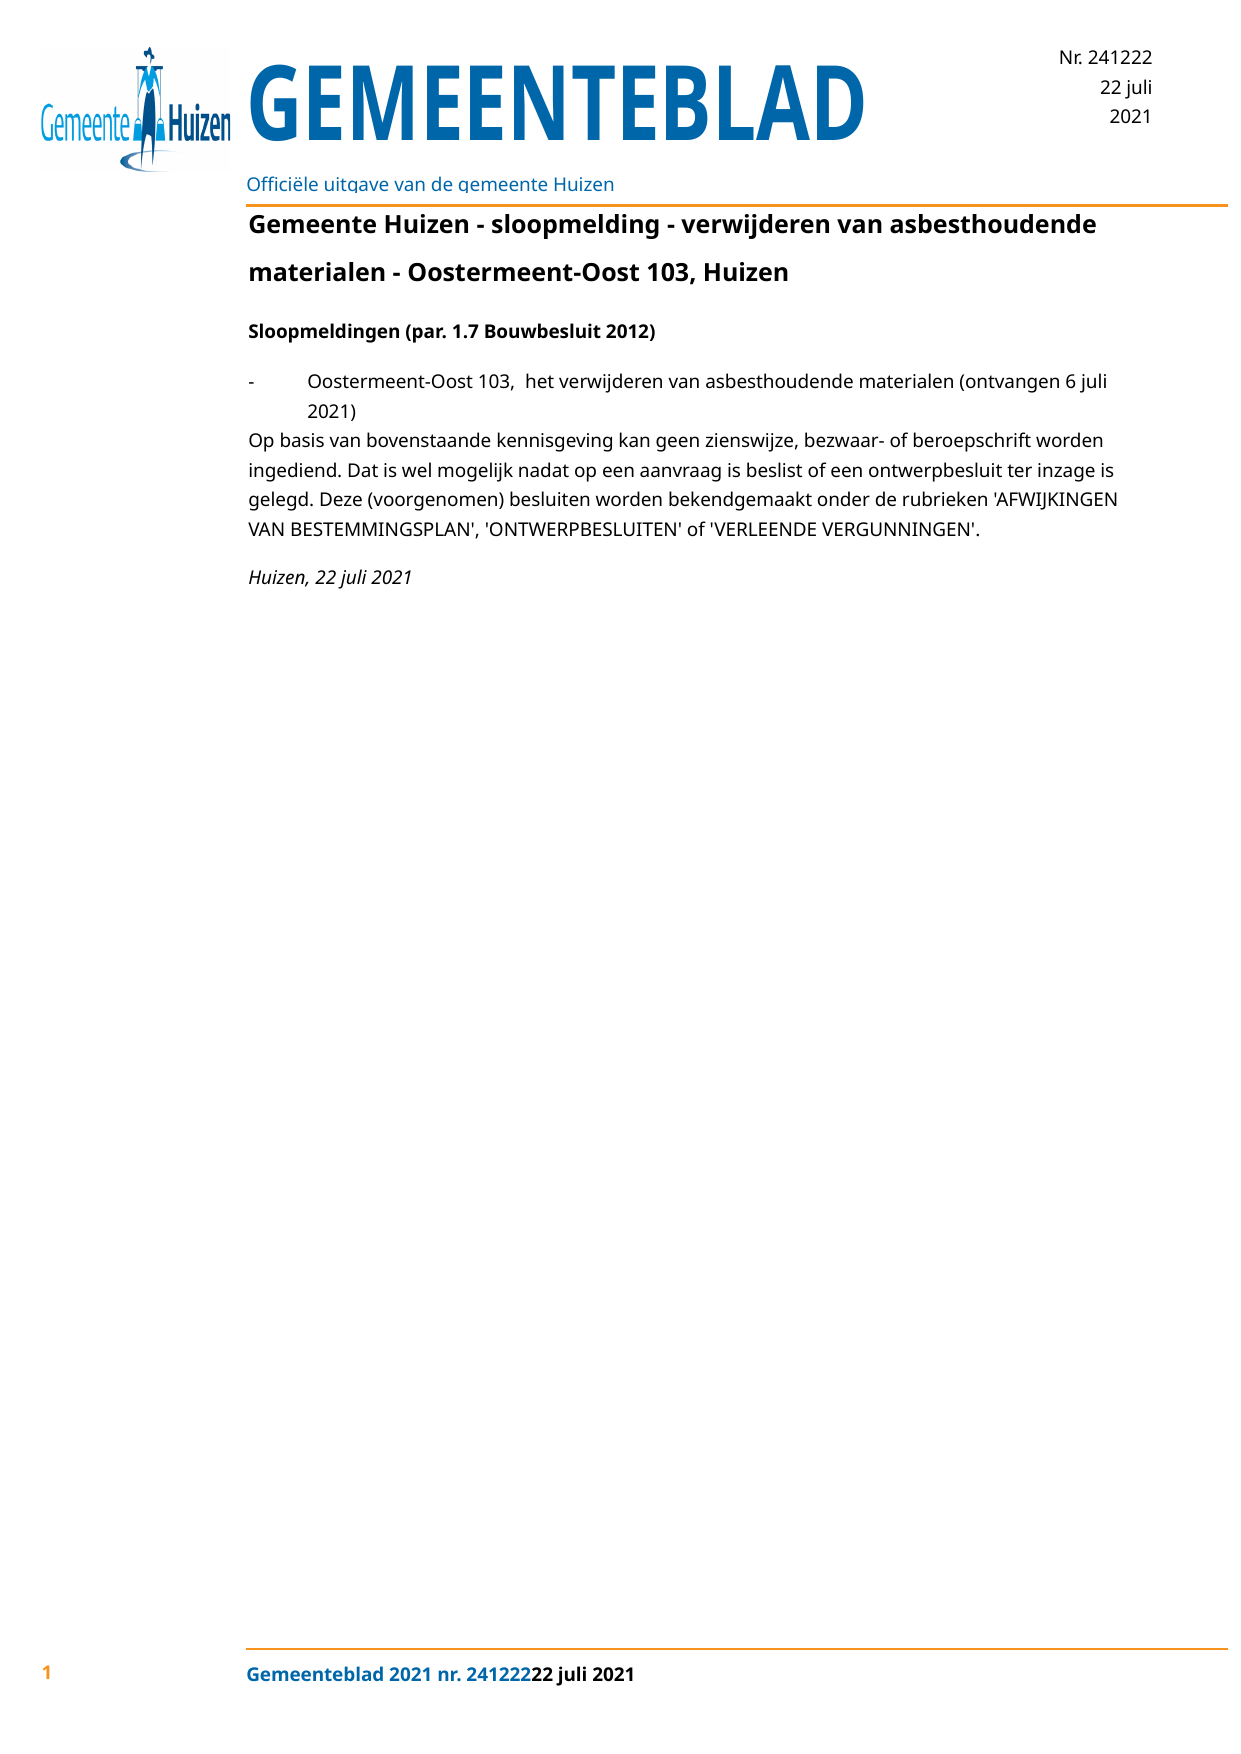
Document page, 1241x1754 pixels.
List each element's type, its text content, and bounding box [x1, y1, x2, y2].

text Op basis van bovenstaande kennisgeving kan geen zienswijze, bezwaar- of beroepschrift worden ingediend. Dat is wel mogelijk nadat op een aanvraag is beslist of een ontwerpbesluit ter inzage is gelegd. Deze (voorgenomen) besluiten worden bekendgemaakt onder de rubrieken 'AFWIJKINGEN VAN BESTEMMINGSPLAN', 'ONTWERPBESLUITEN' of 'VERLEENDE VERGUNNINGEN'. [248, 427, 1152, 542]
text Sloopmeldingen (par. 1.7 Bouwbesluit 2012) [248, 318, 1152, 344]
text Gemeente Huizen - sloopmelding - verwijderen van asbesthoudende materialen - Oostermeent-Oost 103, Huizen [248, 207, 1152, 288]
picture [41, 47, 231, 172]
list Oostermeent-Oost 103, het verwijderen van asbesthoudende materialen (ontvangen 6 juli 2021) [248, 368, 1152, 424]
text Huizen, 22 juli 2021 [248, 564, 1152, 590]
